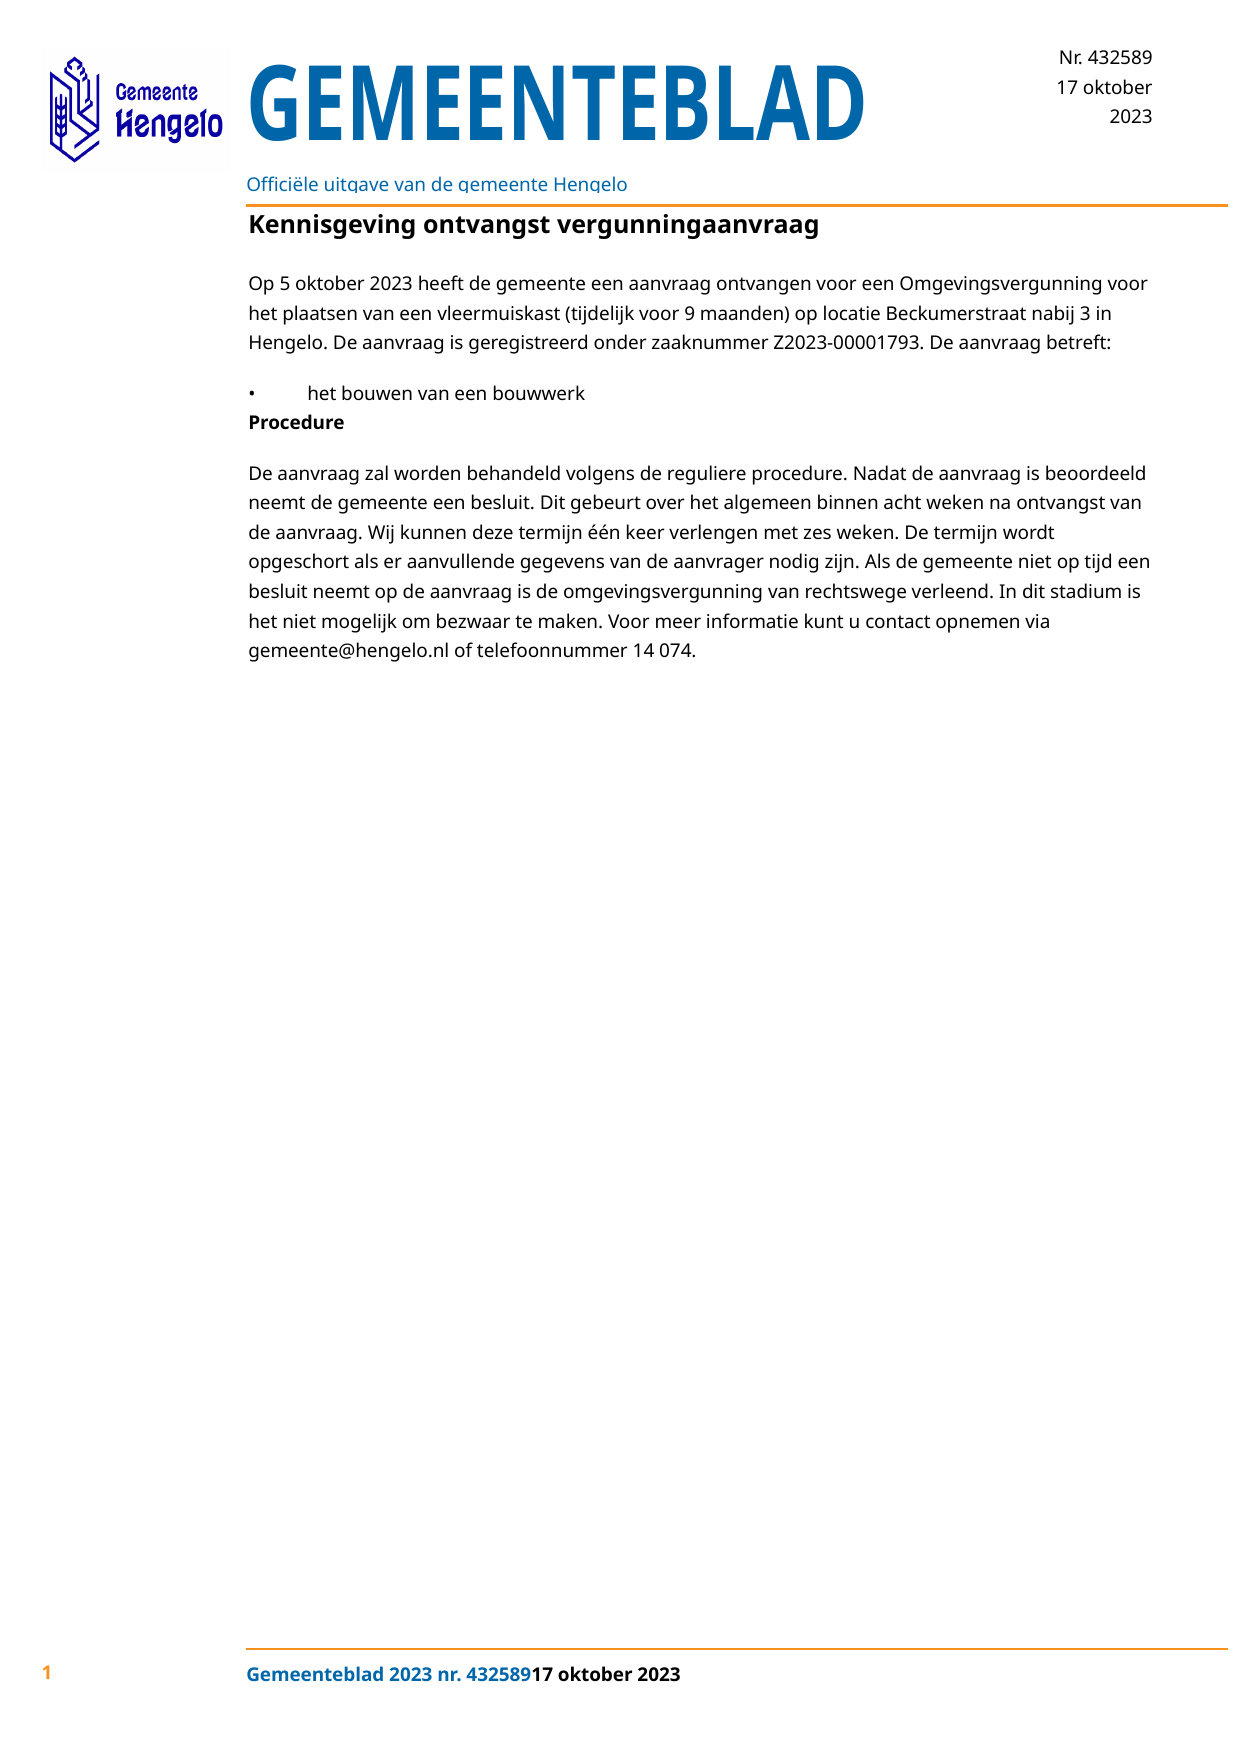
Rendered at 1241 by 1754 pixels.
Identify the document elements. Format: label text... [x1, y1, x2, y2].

picture [41, 47, 231, 172]
text Kennisgeving ontvangst vergunningaanvraag [248, 207, 1152, 241]
text De aanvraag zal worden behandeld volgens de reguliere procedure. Nadat de aanvraag is beoordeeld neemt de gemeente een besluit. Dit gebeurt over het algemeen binnen acht weken na ontvangst van de aanvraag. Wij kunnen deze termijn één keer verlengen met zes weken. De termijn wordt opgeschort als er aanvullende gegevens van de aanvrager nodig zijn. Als de gemeente niet op tijd een besluit neemt op de aanvraag is de omgevingsvergunning van rechtswege verleend. In dit stadium is het niet mogelijk om bezwaar te maken. Voor meer informatie kunt u contact opnemen via gemeente@hengelo.nl of telefoonnummer 14 074. [248, 460, 1152, 663]
list het bouwen van een bouwwerk [248, 380, 1152, 406]
text Op 5 oktober 2023 heeft de gemeente een aanvraag ontvangen voor een Omgevingsvergunning voor het plaatsen van een vleermuiskast (tijdelijk voor 9 maanden) op locatie Beckumerstraat nabij 3 in Hengelo. De aanvraag is geregistreerd onder zaaknummer Z2023-00001793. De aanvraag betreft: [248, 270, 1152, 355]
text Procedure [248, 409, 1152, 435]
